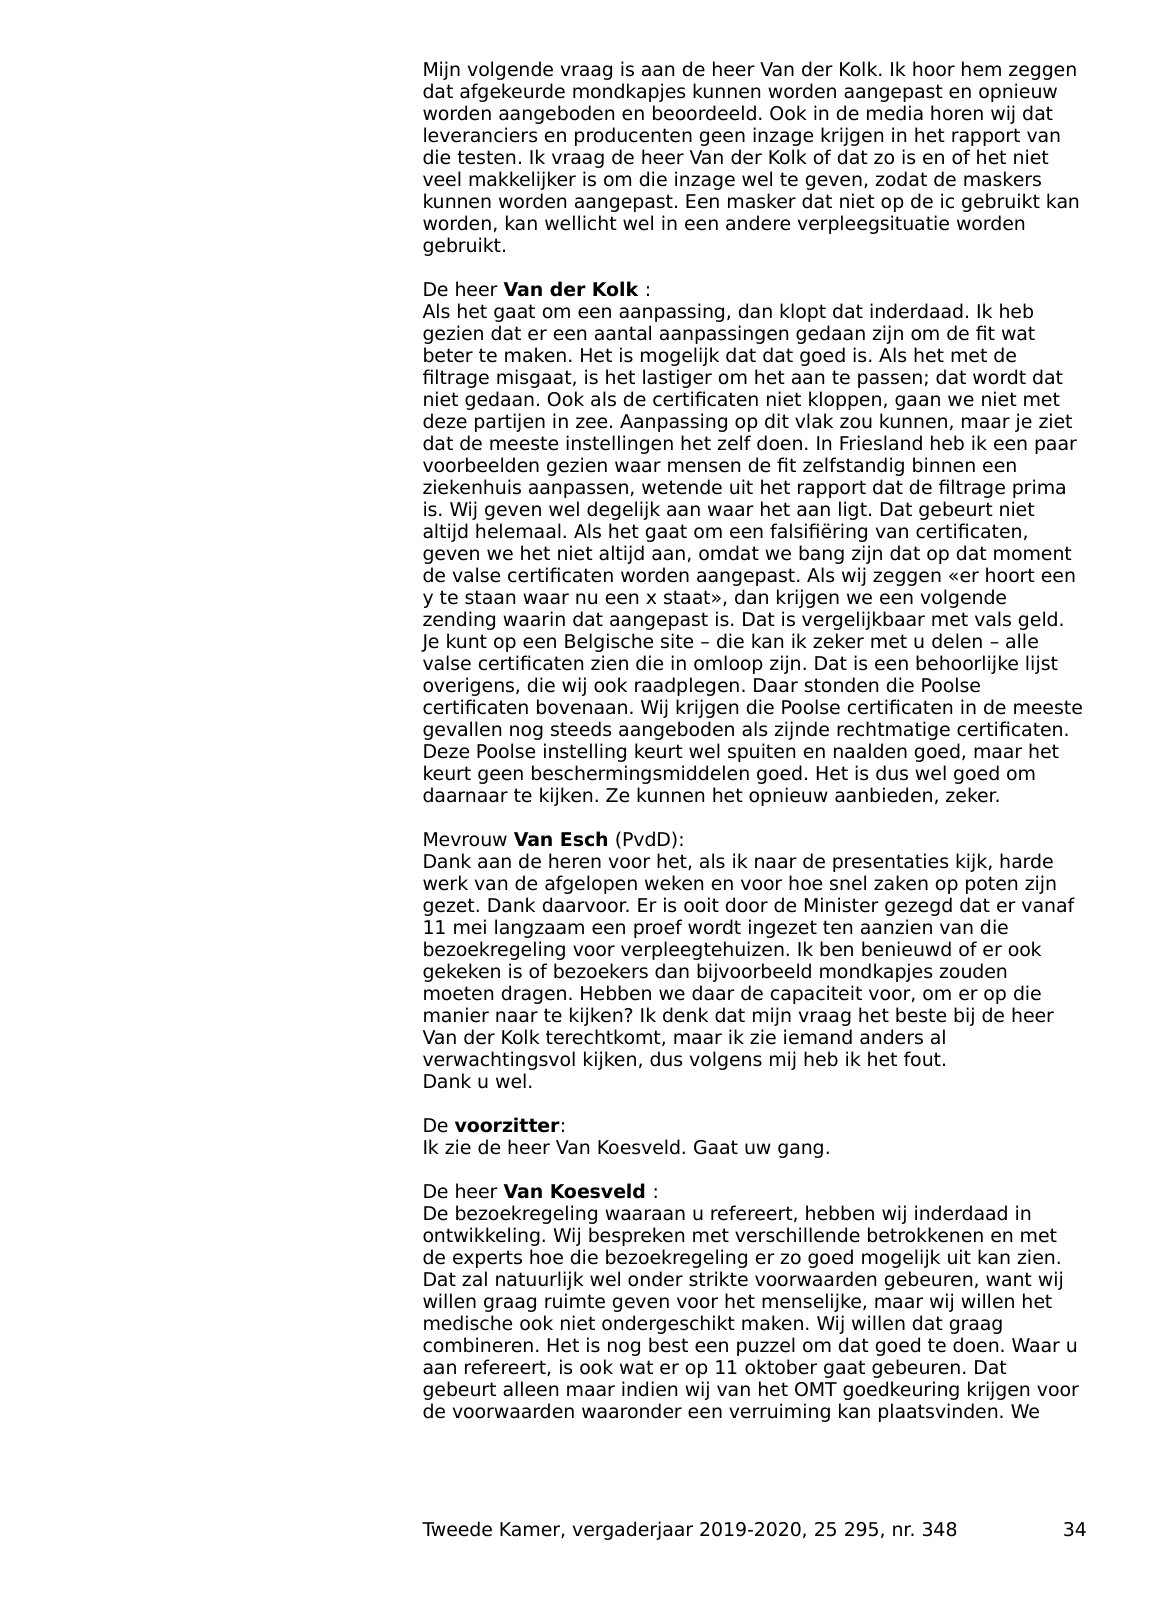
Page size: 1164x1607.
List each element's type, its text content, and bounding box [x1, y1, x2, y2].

text Mevrouw Van Esch (PvdD): [422, 829, 1087, 851]
text De heer Van Koesveld : [422, 1181, 1087, 1203]
text Mijn volgende vraag is aan de heer Van der Kolk. Ik hoor hem zeggen dat afgekeurde mondkapjes kunnen worden aangepast en opnieuw worden aangeboden en beoordeeld. Ook in de media horen wij dat leveranciers en producenten geen inzage krijgen in het rapport van die testen. Ik vraag de heer Van der Kolk of dat zo is en of het niet veel makkelijker is om die inzage wel te geven, zodat de maskers kunnen worden aangepast. Een masker dat niet op de ic gebruikt kan worden, kan wellicht wel in een andere verpleegsituatie worden gebruikt. [422, 59, 1087, 257]
text De bezoekregeling waaraan u refereert, hebben wij inderdaad in ontwikkeling. Wij bespreken met verschillende betrokkenen en met de experts hoe die bezoekregeling er zo goed mogelijk uit kan zien. Dat zal natuurlijk wel onder strikte voorwaarden gebeuren, want wij willen graag ruimte geven voor het menselijke, maar wij willen het medische ook niet ondergeschikt maken. Wij willen dat graag combineren. Het is nog best een puzzel om dat goed te doen. Waar u aan refereert, is ook wat er op 11 oktober gaat gebeuren. Dat gebeurt alleen maar indien wij van het OMT goedkeuring krijgen voor de voorwaarden waaronder een verruiming kan plaatsvinden. We [422, 1203, 1087, 1423]
text Als het gaat om een aanpassing, dan klopt dat inderdaad. Ik heb gezien dat er een aantal aanpassingen gedaan zijn om de fit wat beter te maken. Het is mogelijk dat dat goed is. Als het met de filtrage misgaat, is het lastiger om het aan te passen; dat wordt dat niet gedaan. Ook als de certificaten niet kloppen, gaan we niet met deze partijen in zee. Aanpassing op dit vlak zou kunnen, maar je ziet dat de meeste instellingen het zelf doen. In Friesland heb ik een paar voorbeelden gezien waar mensen de fit zelfstandig binnen een ziekenhuis aanpassen, wetende uit het rapport dat de filtrage prima is. Wij geven wel degelijk aan waar het aan ligt. Dat gebeurt niet altijd helemaal. Als het gaat om een falsifiëring van certificaten, geven we het niet altijd aan, omdat we bang zijn dat op dat moment de valse certificaten worden aangepast. Als wij zeggen «er hoort een y te staan waar nu een x staat», dan krijgen we een volgende zending waarin dat aangepast is. Dat is vergelijkbaar met vals geld. Je kunt op een Belgische site – die kan ik zeker met u delen – alle valse certificaten zien die in omloop zijn. Dat is een behoorlijke lijst overigens, die wij ook raadplegen. Daar stonden die Poolse certificaten bovenaan. Wij krijgen die Poolse certificaten in de meeste gevallen nog steeds aangeboden als zijnde rechtmatige certificaten. Deze Poolse instelling keurt wel spuiten en naalden goed, maar het keurt geen beschermingsmiddelen goed. Het is dus wel goed om daarnaar te kijken. Ze kunnen het opnieuw aanbieden, zeker. [422, 301, 1087, 807]
text Dank aan de heren voor het, als ik naar de presentaties kijk, harde werk van de afgelopen weken en voor hoe snel zaken op poten zijn gezet. Dank daarvoor. Er is ooit door de Minister gezegd dat er vanaf 11 mei langzaam een proef wordt ingezet ten aanzien van die bezoekregeling voor verpleegtehuizen. Ik ben benieuwd of er ook gekeken is of bezoekers dan bijvoorbeeld mondkapjes zouden moeten dragen. Hebben we daar de capaciteit voor, om er op die manier naar te kijken? Ik denk dat mijn vraag het beste bij de heer Van der Kolk terechtkomt, maar ik zie iemand anders al verwachtingsvol kijken, dus volgens mij heb ik het fout. [422, 851, 1087, 1071]
text Dank u wel. [422, 1071, 1087, 1092]
text Ik zie de heer Van Koesveld. Gaat uw gang. [422, 1137, 1087, 1159]
text De voorzitter: [422, 1115, 1087, 1137]
text De heer Van der Kolk : [422, 279, 1087, 301]
